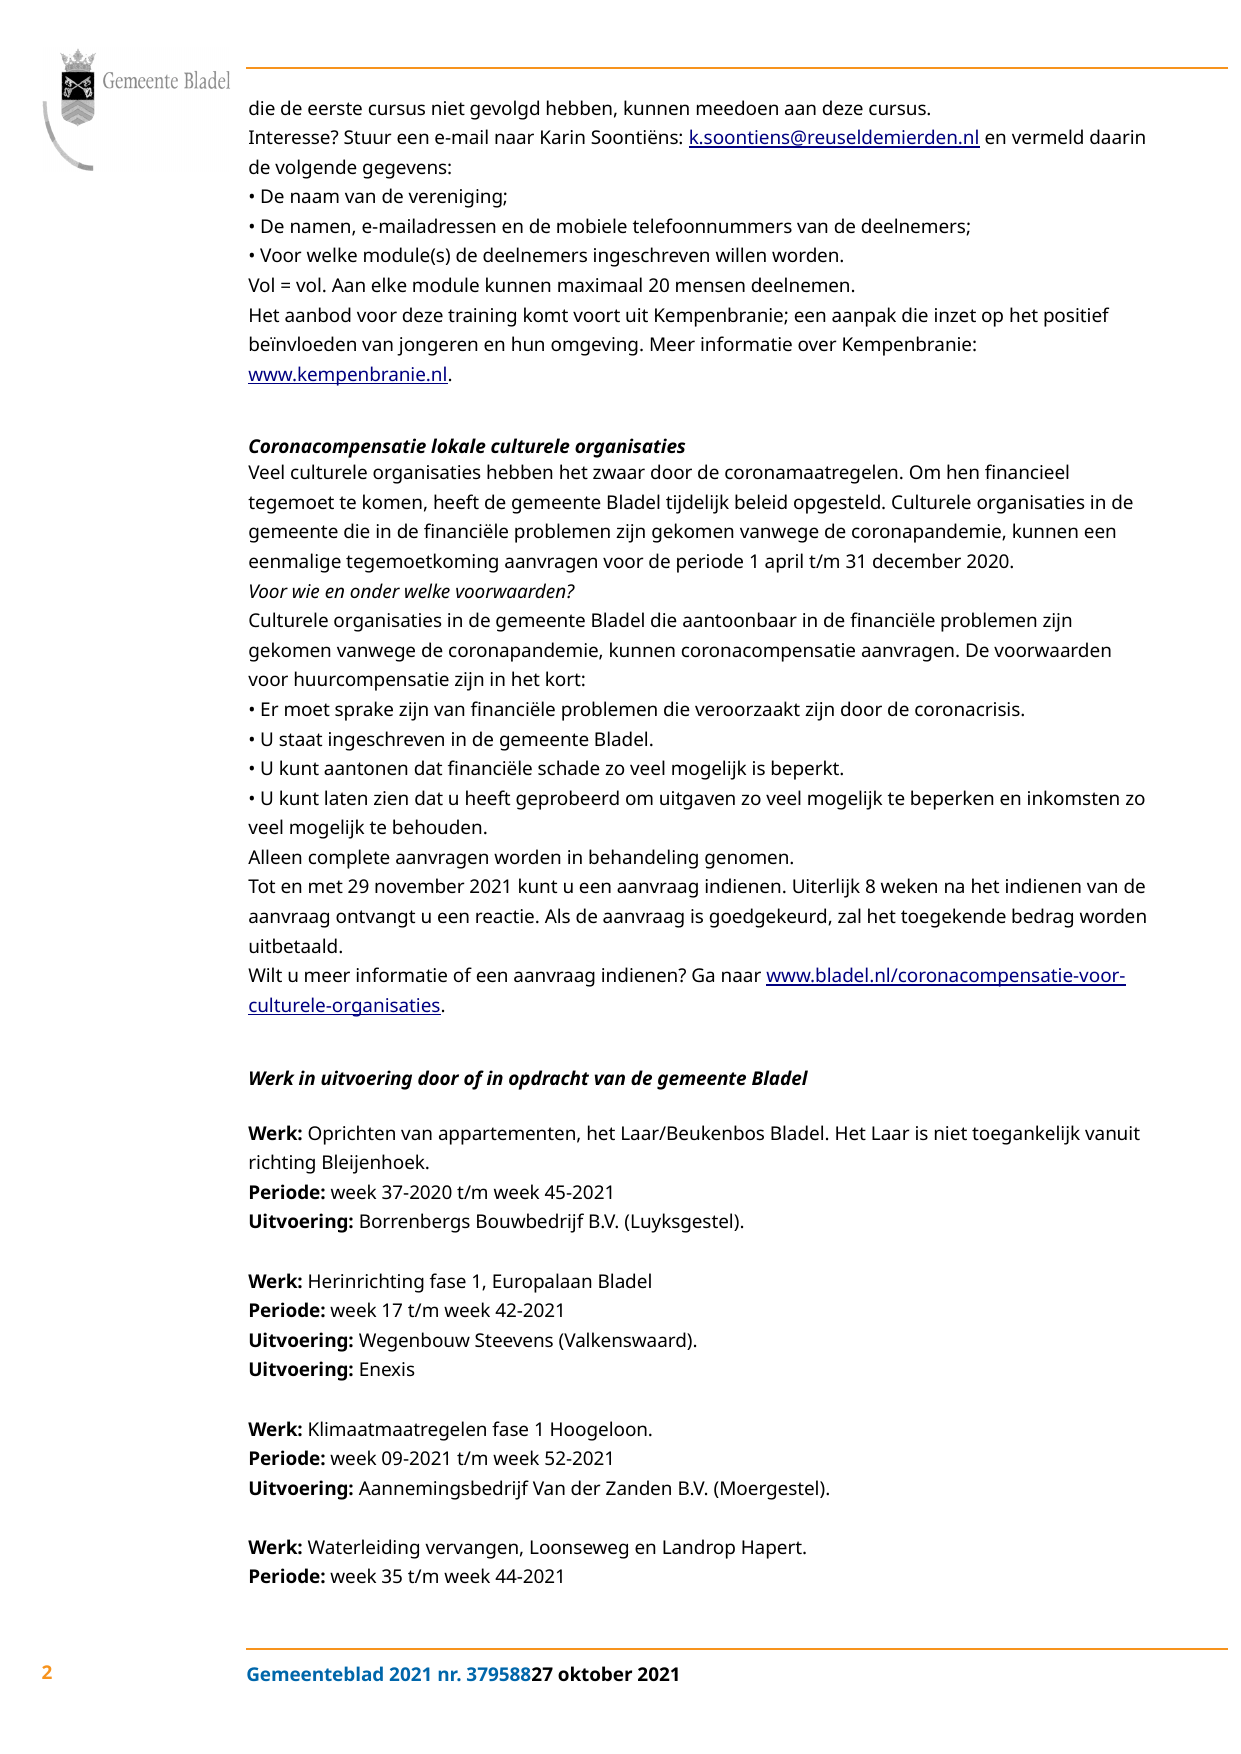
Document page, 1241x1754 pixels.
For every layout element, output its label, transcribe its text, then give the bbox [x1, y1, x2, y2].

text Uitvoering: Aannemingsbedrijf Van der Zanden B.V. (Moergestel). [248, 1475, 1152, 1501]
text Periode: week 17 t/m week 42-2021 [248, 1297, 1152, 1323]
text • De namen, e-mailadressen en de mobiele telefoonnummers van de deelnemers; [248, 213, 1152, 239]
text • Voor welke module(s) de deelnemers ingeschreven willen worden. [248, 243, 1152, 268]
text Werk: Herinrichting fase 1, Europalaan Bladel [248, 1268, 1152, 1294]
text • De naam van de vereniging; [248, 183, 1152, 209]
text die de eerste cursus niet gevolgd hebben, kunnen meedoen aan deze cursus. [248, 95, 1152, 121]
text • Er moet sprake zijn van financiële problemen die veroorzaakt zijn door de coronacrisis. [248, 696, 1152, 722]
text Het aanbod voor deze training komt voort uit Kempenbranie; een aanpak die inzet op het positief beïnvloeden van jongeren en hun omgeving. Meer informatie over Kempenbranie: www.kempenbranie.nl. [248, 302, 1152, 387]
text Tot en met 29 november 2021 kunt u een aanvraag indienen. Uiterlijk 8 weken na het indienen van de aanvraag ontvangt u een reactie. Als de aanvraag is goedgekeurd, zal het toegekende bedrag worden uitbetaald. [248, 874, 1152, 958]
text Culturele organisaties in de gemeente Bladel die aantoonbaar in de financiële problemen zijn gekomen vanwege de coronapandemie, kunnen coronacompensatie aanvragen. De voorwaarden voor huurcompensatie zijn in het kort: [248, 607, 1152, 692]
text Wilt u meer informatie of een aanvraag indienen? Ga naar www.bladel.nl/coronacompensatie-voor-culturele-organisaties. [248, 962, 1152, 1018]
text Alleen complete aanvragen worden in behandeling genomen. [248, 844, 1152, 870]
text • U staat ingeschreven in de gemeente Bladel. [248, 726, 1152, 751]
text Uitvoering: Enexis [248, 1357, 1152, 1382]
text Coronacompensatie lokale culturele organisaties [248, 434, 1152, 459]
picture [41, 47, 231, 172]
text Uitvoering: Borrenbergs Bouwbedrijf B.V. (Luyksgestel). [248, 1209, 1152, 1234]
text Periode: week 35 t/m week 44-2021 [248, 1564, 1152, 1589]
text Voor wie en onder welke voorwaarden? [248, 578, 1152, 603]
text Veel culturele organisaties hebben het zwaar door de coronamaatregelen. Om hen financieel tegemoet te komen, heeft de gemeente Bladel tijdelijk beleid opgesteld. Culturele organisaties in de gemeente die in de financiële problemen zijn gekomen vanwege de coronapandemie, kunnen een eenmalige tegemoetkoming aanvragen voor de periode 1 april t/m 31 december 2020. [248, 459, 1152, 574]
text Uitvoering: Wegenbouw Steevens (Valkenswaard). [248, 1327, 1152, 1353]
text • U kunt aantonen dat financiële schade zo veel mogelijk is beperkt. [248, 755, 1152, 781]
text Periode: week 09-2021 t/m week 52-2021 [248, 1445, 1152, 1471]
text Werk: Oprichten van appartementen, het Laar/Beukenbos Bladel. Het Laar is niet toegankelijk vanuit richting Bleijenhoek. [248, 1120, 1152, 1175]
text Periode: week 37-2020 t/m week 45-2021 [248, 1179, 1152, 1205]
text Interesse? Stuur een e-mail naar Karin Soontiëns: k.soontiens@reuseldemierden.nl en vermeld daarin de volgende gegevens: [248, 124, 1152, 180]
text Werk: Waterleiding vervangen, Loonseweg en Landrop Hapert. [248, 1534, 1152, 1560]
text Vol = vol. Aan elke module kunnen maximaal 20 mensen deelnemen. [248, 272, 1152, 298]
text • U kunt laten zien dat u heeft geprobeerd om uitgaven zo veel mogelijk te beperken en inkomsten zo veel mogelijk te behouden. [248, 785, 1152, 840]
text Werk in uitvoering door of in opdracht van de gemeente Bladel [248, 1065, 1152, 1090]
text Werk: Klimaatmaatregelen fase 1 Hoogeloon. [248, 1416, 1152, 1442]
